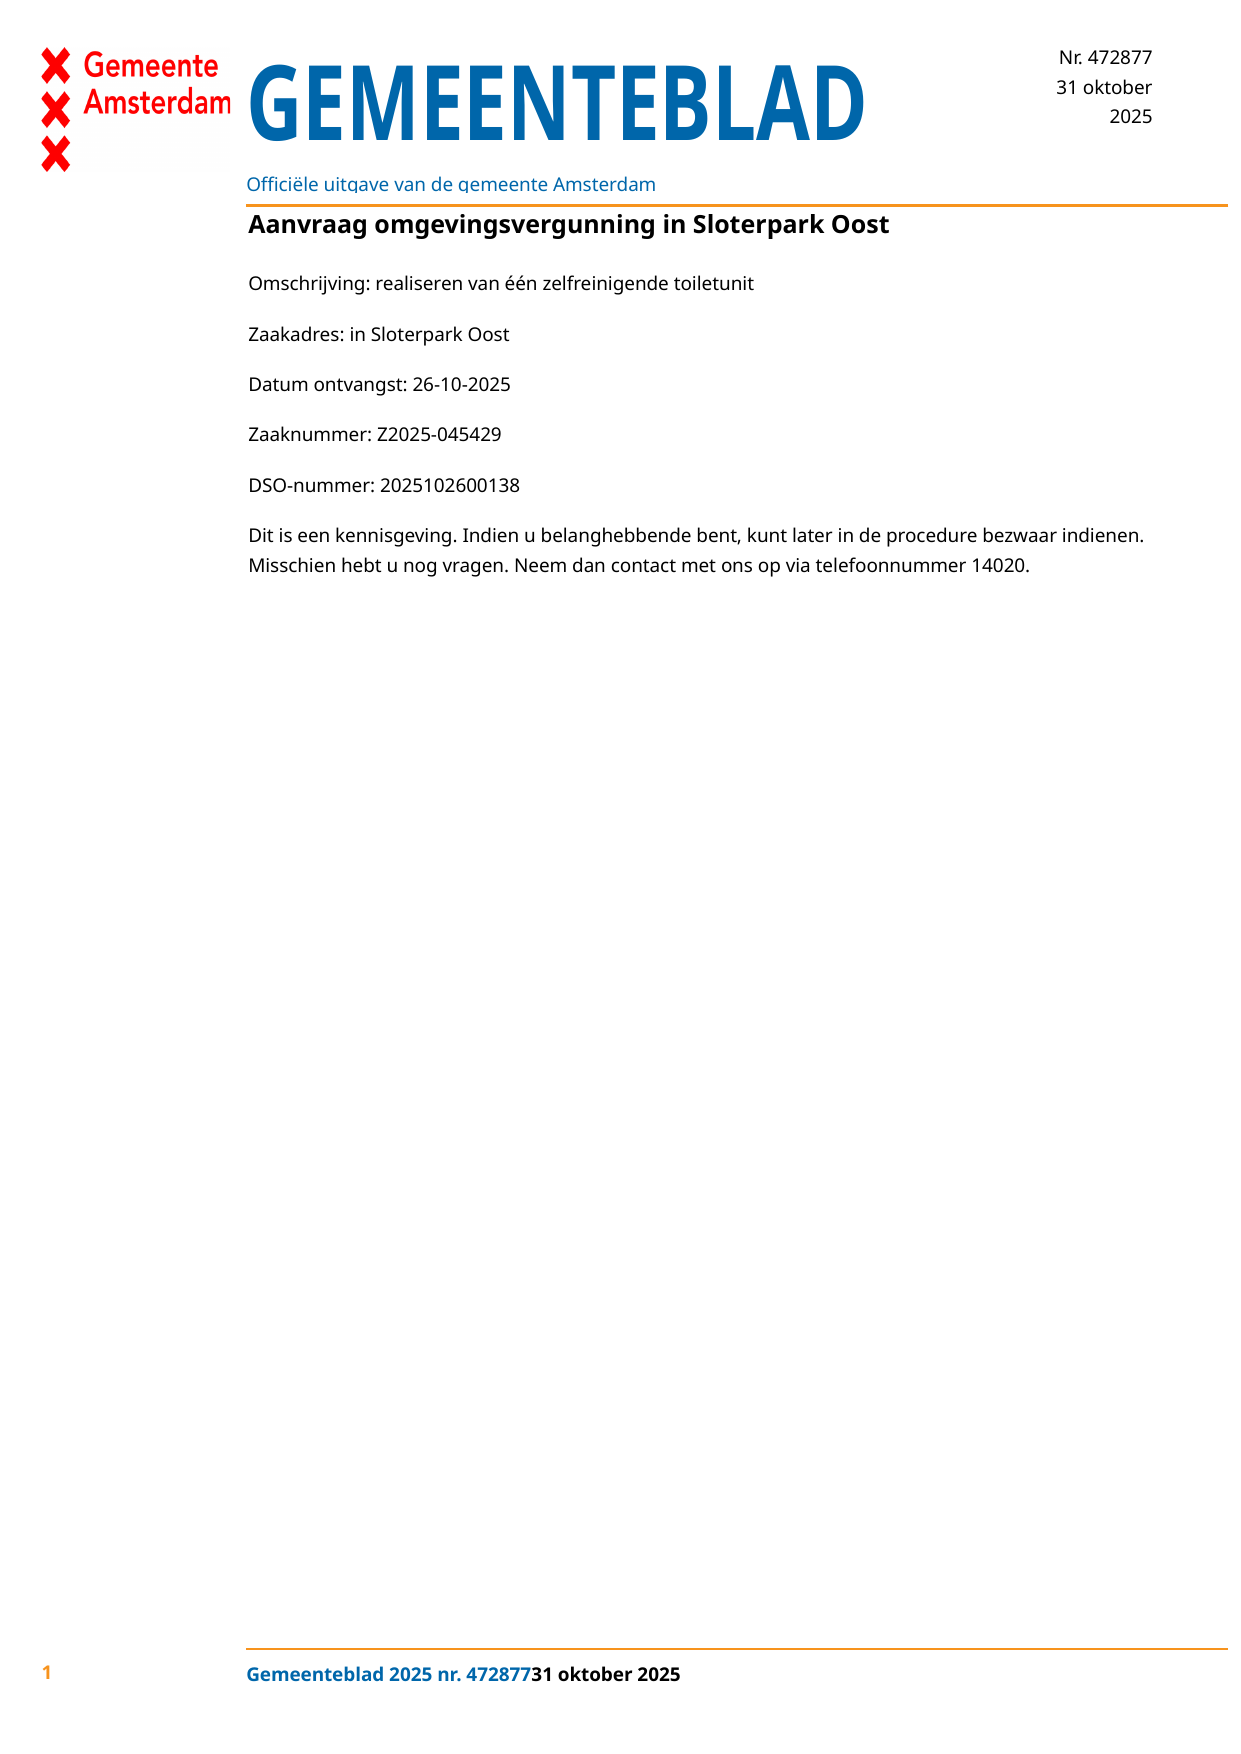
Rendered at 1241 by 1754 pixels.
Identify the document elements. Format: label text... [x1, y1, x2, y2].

picture [41, 47, 231, 172]
text Omschrijving: realiseren van één zelfreinigende toiletunit [248, 270, 1152, 296]
text Zaakadres: in Sloterpark Oost [248, 321, 1152, 346]
text DSO-nummer: 2025102600138 [248, 472, 1152, 498]
text Zaaknummer: Z2025-045429 [248, 422, 1152, 447]
text Dit is een kennisgeving. Indien u belanghebbende bent, kunt later in de procedure bezwaar indienen. Misschien hebt u nog vragen. Neem dan contact met ons op via telefoonnummer 14020. [248, 522, 1152, 578]
text Datum ontvangst: 26-10-2025 [248, 371, 1152, 397]
text Aanvraag omgevingsvergunning in Sloterpark Oost [248, 207, 1152, 241]
